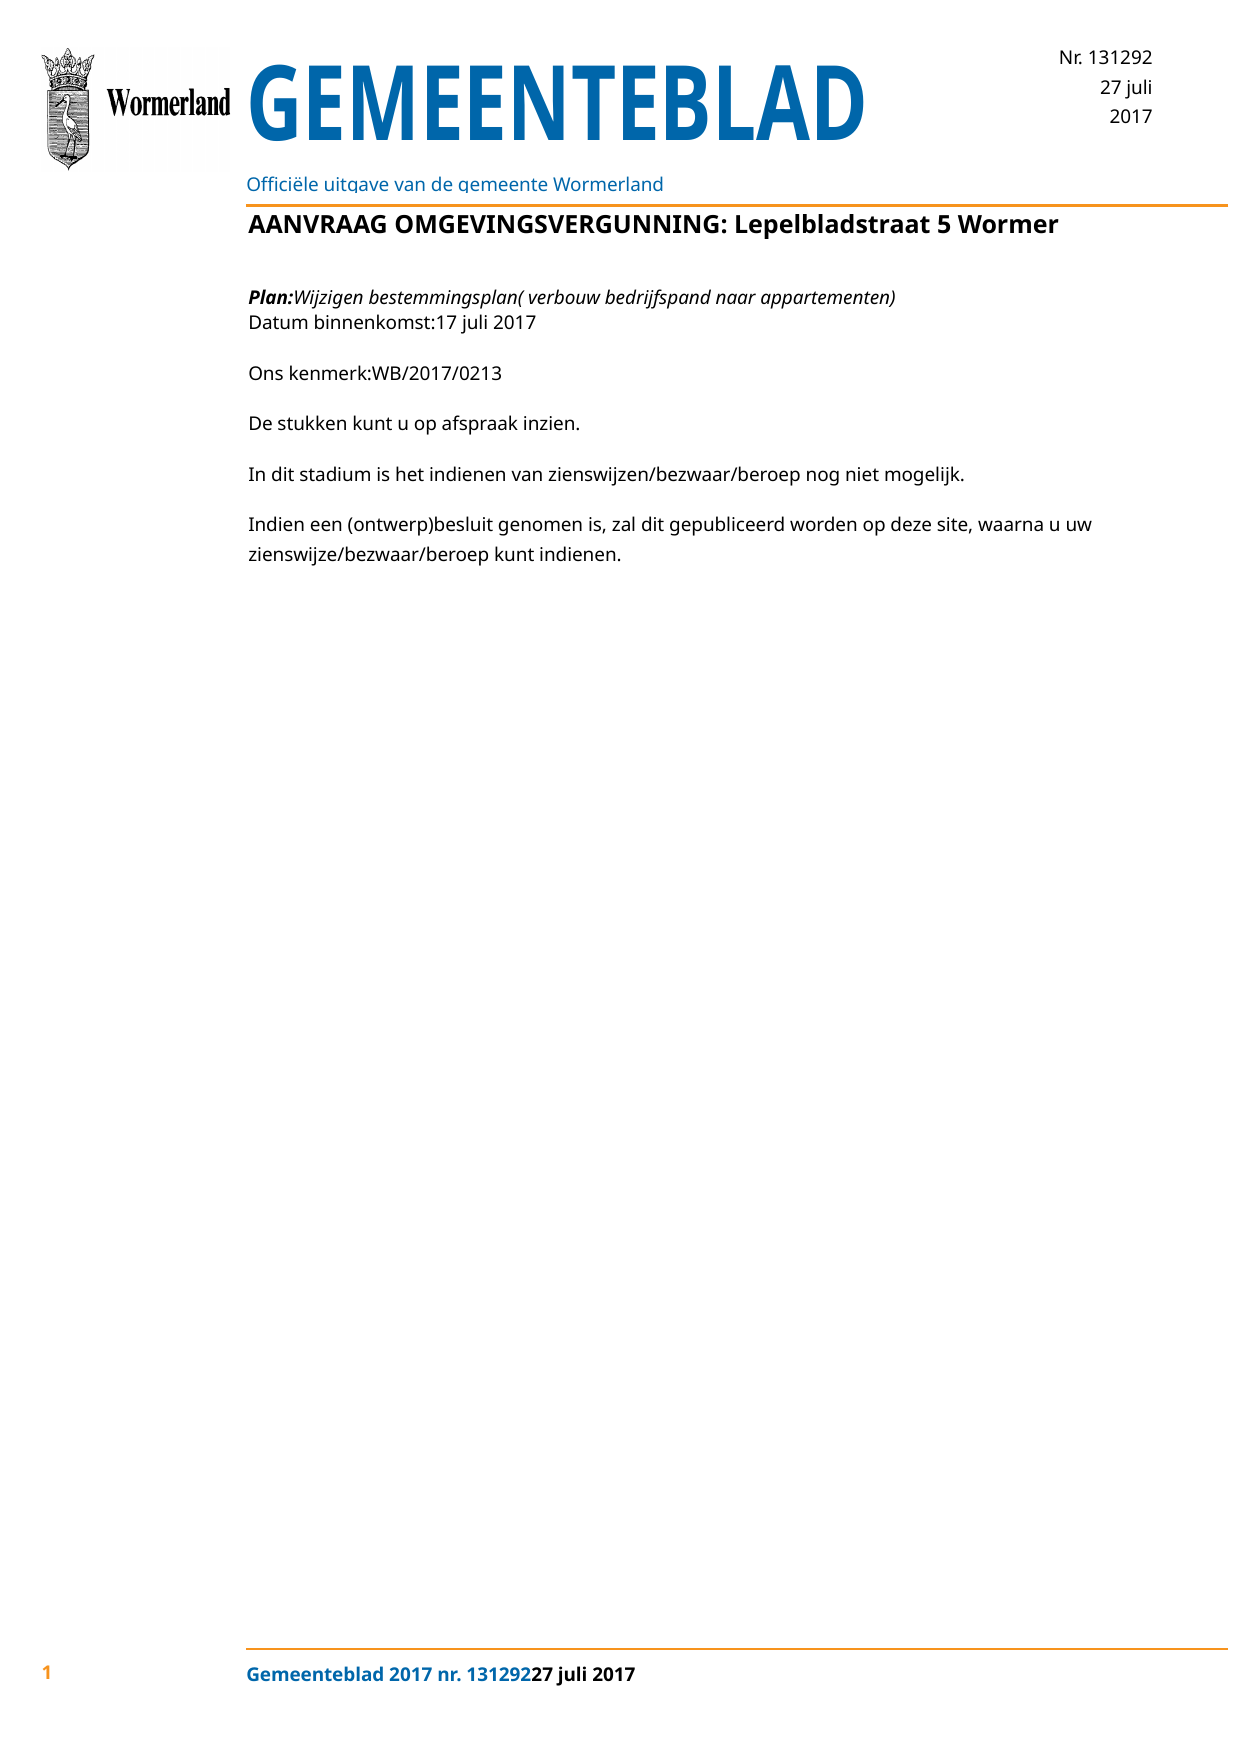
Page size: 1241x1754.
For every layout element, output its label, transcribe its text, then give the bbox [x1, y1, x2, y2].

text Ons kenmerk:WB/2017/0213 [248, 360, 1152, 386]
picture [41, 47, 231, 172]
text Plan:Wijzigen bestemmingsplan( verbouw bedrijfspand naar appartementen) [248, 284, 1152, 309]
text Datum binnenkomst:17 juli 2017 [248, 309, 1152, 335]
text In dit stadium is het indienen van zienswijzen/bezwaar/beroep nog niet mogelijk. [248, 461, 1152, 487]
text De stukken kunt u op afspraak inzien. [248, 410, 1152, 436]
text Indien een (ontwerp)besluit genomen is, zal dit gepubliceerd worden op deze site, waarna u uw zienswijze/bezwaar/beroep kunt indienen. [248, 511, 1152, 567]
text AANVRAAG OMGEVINGSVERGUNNING: Lepelbladstraat 5 Wormer [248, 207, 1152, 241]
